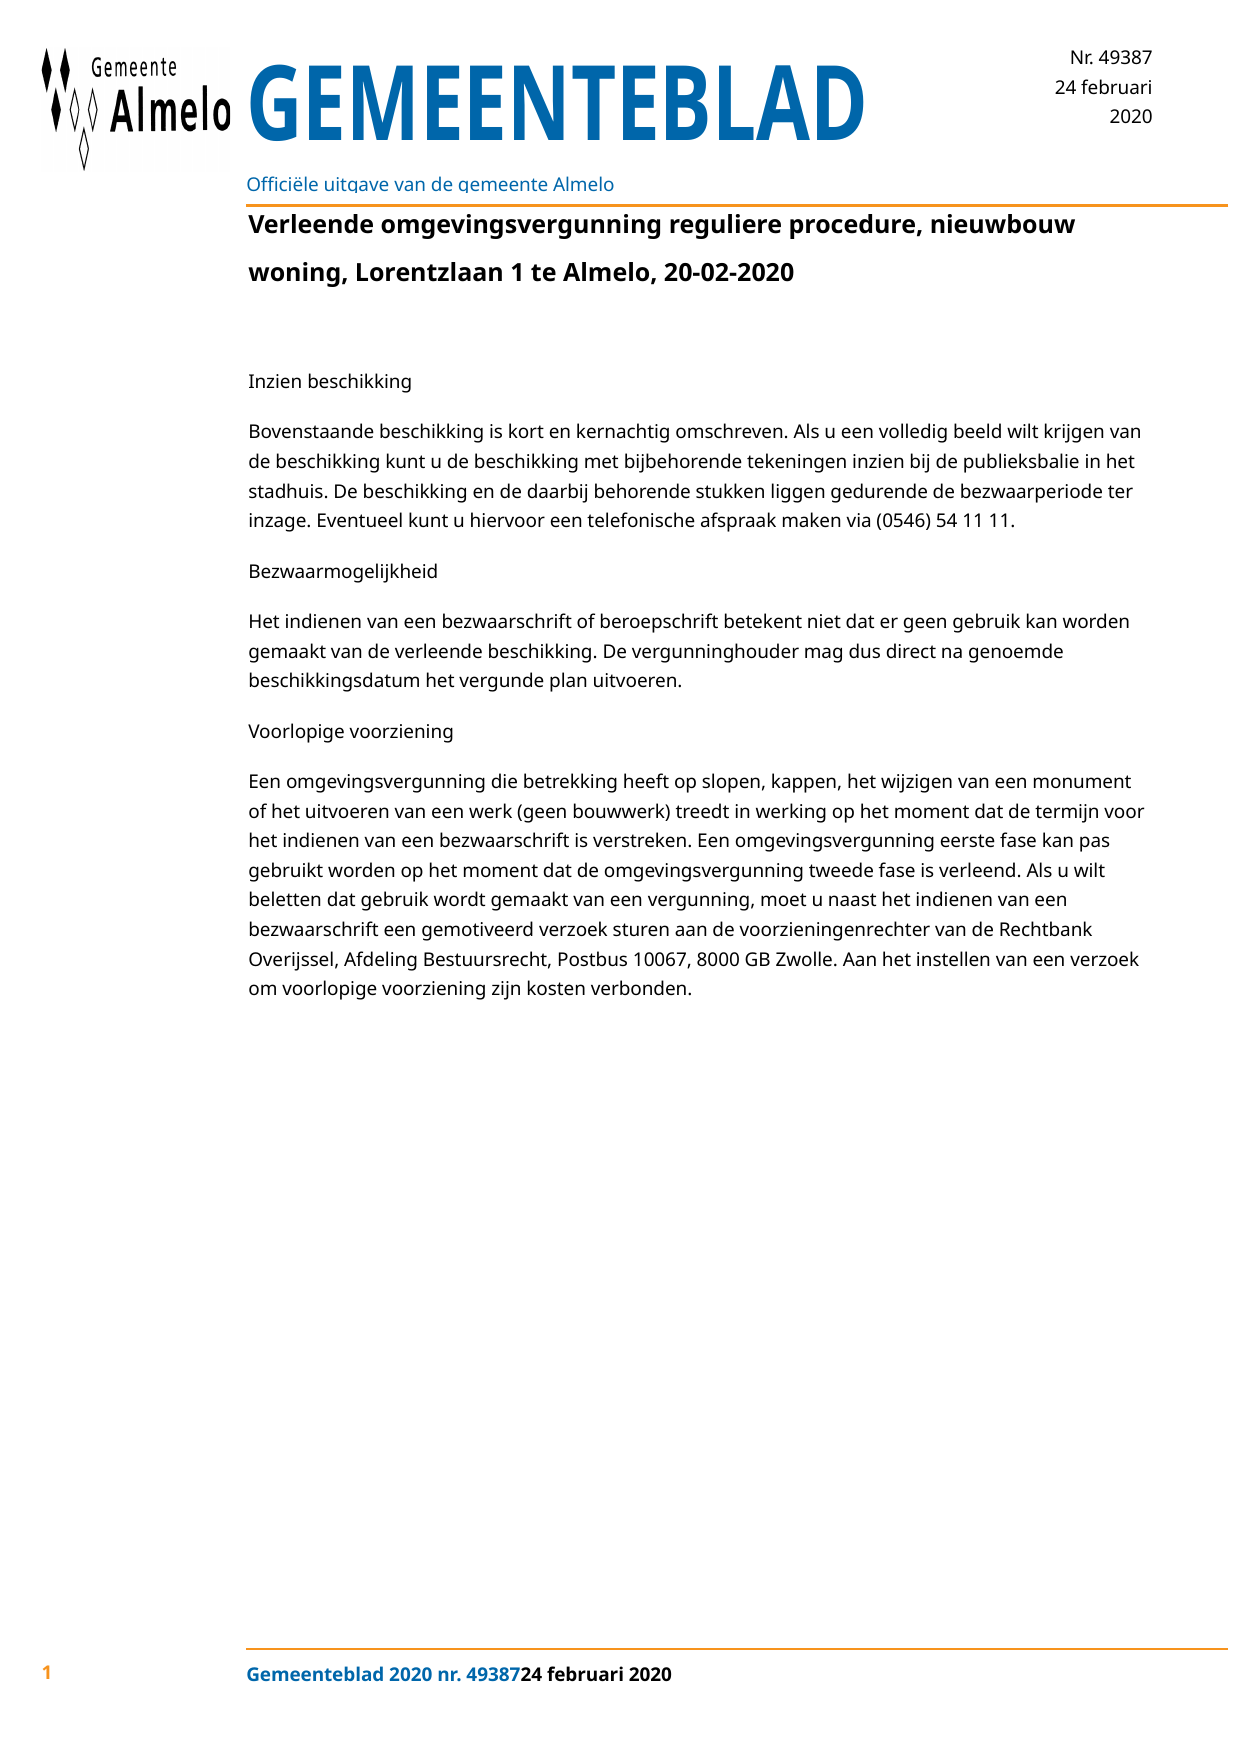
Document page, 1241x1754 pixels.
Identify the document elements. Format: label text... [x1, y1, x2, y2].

text Bovenstaande beschikking is kort en kernachtig omschreven. Als u een volledig beeld wilt krijgen van de beschikking kunt u de beschikking met bijbehorende tekeningen inzien bij de publieksbalie in het stadhuis. De beschikking en de daarbij behorende stukken liggen gedurende de bezwaarperiode ter inzage. Eventueel kunt u hiervoor een telefonische afspraak maken via (0546) 54 11 11. [248, 419, 1152, 533]
text Bezwaarmogelijkheid [248, 558, 1152, 584]
text Verleende omgevingsvergunning reguliere procedure, nieuwbouw woning, Lorentzlaan 1 te Almelo, 20-02-2020 [248, 207, 1152, 288]
text Voorlopige voorziening [248, 718, 1152, 744]
text Het indienen van een bezwaarschrift of beroepschrift betekent niet dat er geen gebruik kan worden gemaakt van de verleende beschikking. De vergunninghouder mag dus direct na genoemde beschikkingsdatum het vergunde plan uitvoeren. [248, 608, 1152, 693]
text Inzien beschikking [248, 368, 1152, 394]
text Een omgevingsvergunning die betrekking heeft op slopen, kappen, het wijzigen van een monument of het uitvoeren van een werk (geen bouwwerk) treedt in werking op het moment dat de termijn voor het indienen van een bezwaarschrift is verstreken. Een omgevingsvergunning eerste fase kan pas gebruikt worden op het moment dat de omgevingsvergunning tweede fase is verleend. Als u wilt beletten dat gebruik wordt gemaakt van een vergunning, moet u naast het indienen van een bezwaarschrift een gemotiveerd verzoek sturen aan de voorzieningenrechter van de Rechtbank Overijssel, Afdeling Bestuursrecht, Postbus 10067, 8000 GB Zwolle. Aan het instellen van een verzoek om voorlopige voorziening zijn kosten verbonden. [248, 768, 1152, 1001]
picture [41, 47, 231, 172]
